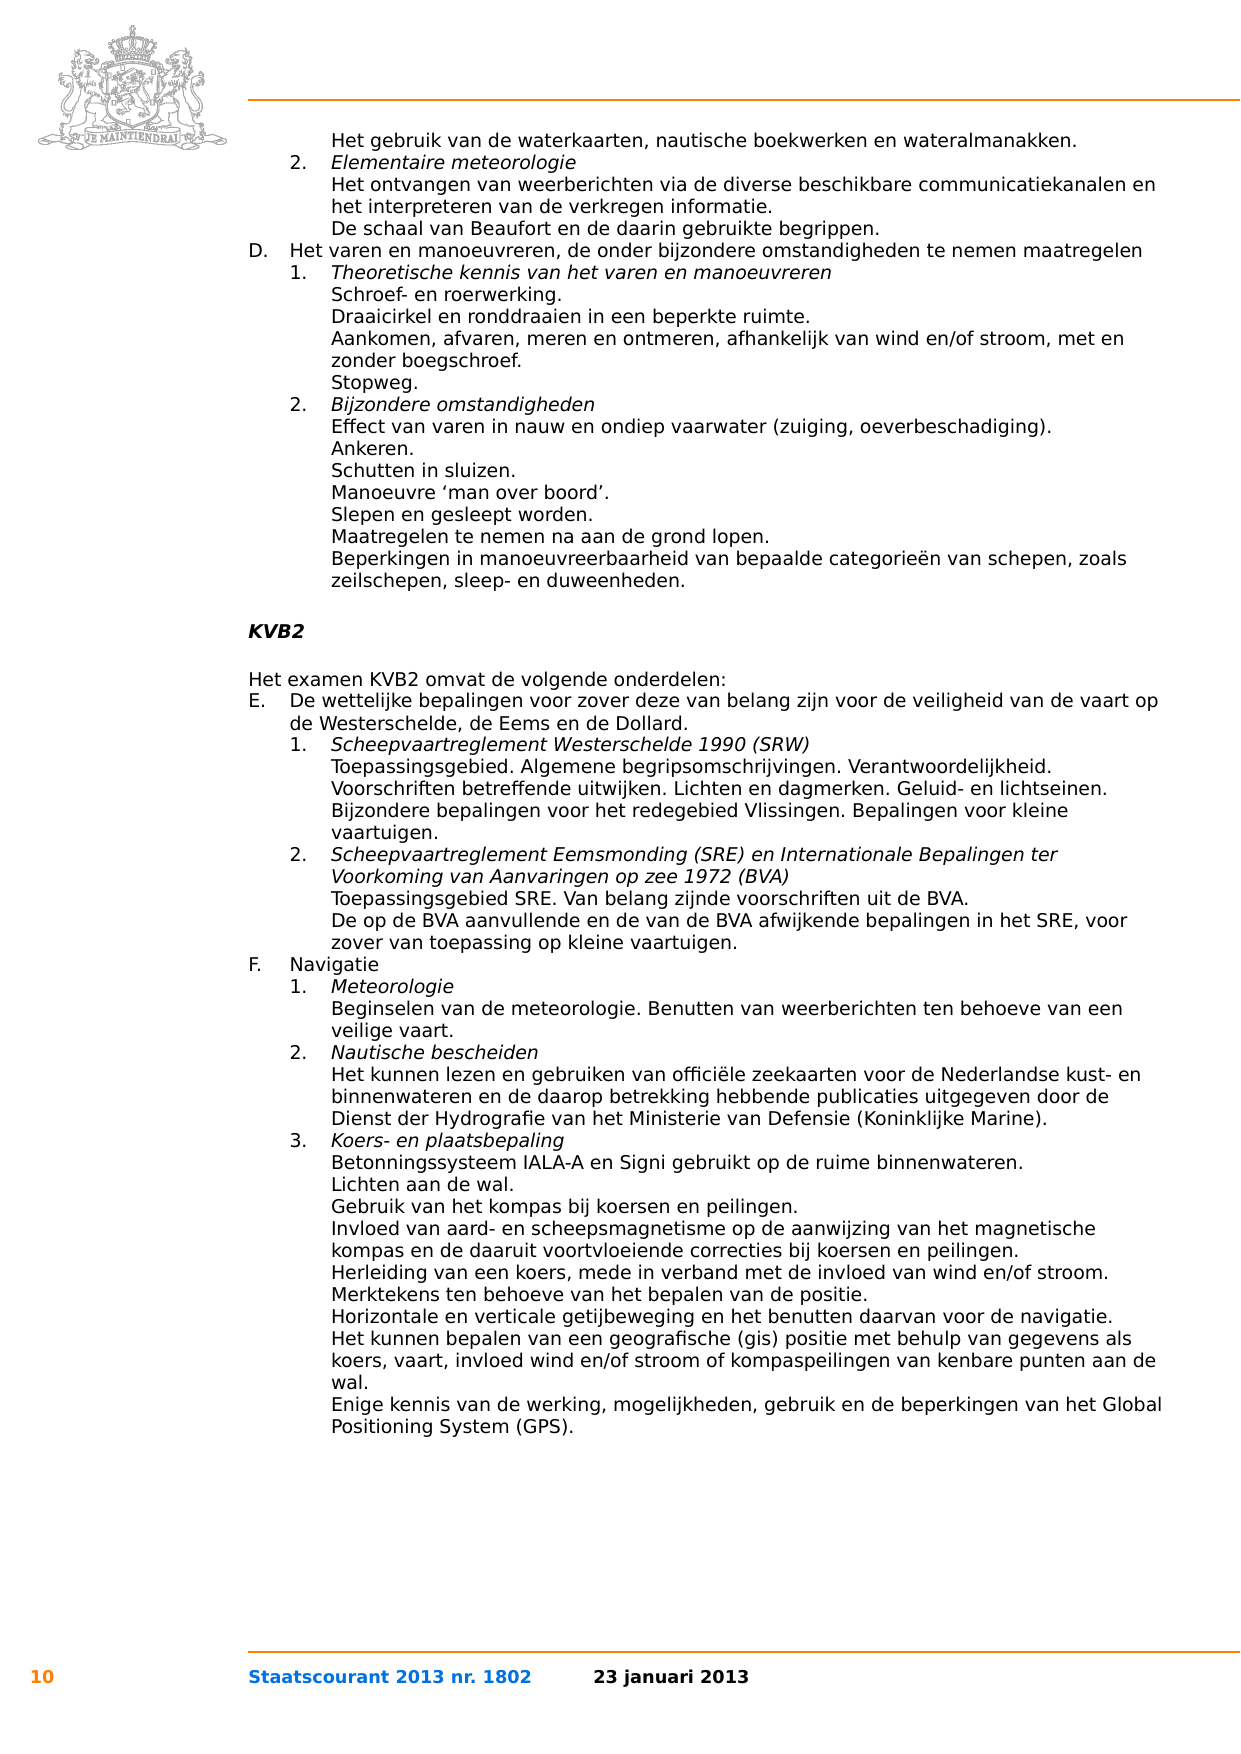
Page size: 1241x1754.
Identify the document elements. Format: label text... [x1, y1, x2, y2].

text Horizontale en verticale getijbeweging en het benutten daarvan voor de navigatie. [331, 1306, 1163, 1328]
text Manoeuvre ‘man over boord’. [331, 482, 1163, 503]
text Beperkingen in manoeuvreerbaarheid van bepaalde categorieën van schepen, zoals zeilschepen, sleep- en duweenheden. [331, 547, 1163, 591]
text 2. Nautische bescheiden [289, 1042, 1163, 1064]
text 2. Elementaire meteorologie [289, 152, 1163, 174]
text 1. Theoretische kennis van het varen en manoeuvreren [289, 262, 1163, 284]
text Toepassingsgebied. Algemene begripsomschrijvingen. Verantwoordelijkheid. Voorschriften betreffende uitwijken. Lichten en dagmerken. Geluid- en lichtseinen. Bijzondere bepalingen voor het redegebied Vlissingen. Bepalingen voor kleine vaartuigen. [331, 756, 1163, 844]
text Invloed van aard- en scheepsmagnetisme op de aanwijzing van het magnetische kompas en de daaruit voortvloeiende correcties bij koersen en peilingen. [331, 1218, 1163, 1262]
text Toepassingsgebied SRE. Van belang zijnde voorschriften uit de BVA. [331, 888, 1163, 910]
text Herleiding van een koers, mede in verband met de invloed van wind en/of stroom. [331, 1262, 1163, 1284]
text Het gebruik van de waterkaarten, nautische boekwerken en wateralmanakken. [331, 130, 1163, 152]
text De schaal van Beaufort en de daarin gebruikte begrippen. [331, 218, 1163, 240]
text Gebruik van het kompas bij koersen en peilingen. [331, 1196, 1163, 1218]
subtitle KVB2 [248, 621, 1163, 643]
text Maatregelen te nemen na aan de grond lopen. [331, 526, 1163, 547]
text Het ontvangen van weerberichten via de diverse beschikbare communicatiekanalen en het interpreteren van de verkregen informatie. [331, 174, 1163, 218]
text Stopweg. [331, 372, 1163, 394]
text Enige kennis van de werking, mogelijkheden, gebruik en de beperkingen van het Global Positioning System (GPS). [331, 1394, 1163, 1438]
text Slepen en gesleept worden. [331, 503, 1163, 526]
text Beginselen van de meteorologie. Benutten van weerberichten ten behoeve van een veilige vaart. [331, 998, 1163, 1042]
text Het kunnen lezen en gebruiken van officiële zeekaarten voor de Nederlandse kust- en binnenwateren en de daarop betrekking hebbende publicaties uitgegeven door de Dienst der Hydrografie van het Ministerie van Defensie (Koninklijke Marine). [331, 1064, 1163, 1130]
text 1. Scheepvaartreglement Westerschelde 1990 (SRW) [289, 734, 1163, 756]
text Ankeren. [331, 438, 1163, 459]
text 1. Meteorologie [289, 976, 1163, 998]
text Merktekens ten behoeve van het bepalen van de positie. [331, 1284, 1163, 1306]
text Schutten in sluizen. [331, 459, 1163, 482]
text Het kunnen bepalen van een geografische (gis) positie met behulp van gegevens als koers, vaart, invloed wind en/of stroom of kompaspeilingen van kenbare punten aan de wal. [331, 1328, 1163, 1394]
text Effect van varen in nauw en ondiep vaarwater (zuiging, oeverbeschadiging). [331, 416, 1163, 438]
text De op de BVA aanvullende en de van de BVA afwijkende bepalingen in het SRE, voor zover van toepassing op kleine vaartuigen. [331, 910, 1163, 954]
text 3. Koers- en plaatsbepaling [289, 1130, 1163, 1152]
picture [38, 25, 227, 150]
text Het examen KVB2 omvat de volgende onderdelen: [248, 668, 1163, 690]
text 2. Scheepvaartreglement Eemsmonding (SRE) en Internationale Bepalingen ter Voorkoming van Aanvaringen op zee 1972 (BVA) [289, 844, 1163, 888]
text Lichten aan de wal. [331, 1174, 1163, 1196]
text 2. Bijzondere omstandigheden [289, 394, 1163, 416]
text Betonningssysteem IALA-A en Signi gebruikt op de ruime binnenwateren. [331, 1152, 1163, 1174]
text Schroef- en roerwerking. [331, 284, 1163, 306]
text Draaicirkel en ronddraaien in een beperkte ruimte. [331, 306, 1163, 328]
text E. De wettelijke bepalingen voor zover deze van belang zijn voor de veiligheid van de vaart op de Westerschelde, de Eems en de Dollard. [248, 690, 1163, 734]
text D. Het varen en manoeuvreren, de onder bijzondere omstandigheden te nemen maatregelen [248, 240, 1163, 262]
text F. Navigatie [248, 954, 1163, 976]
text Aankomen, afvaren, meren en ontmeren, afhankelijk van wind en/of stroom, met en zonder boegschroef. [331, 328, 1163, 372]
